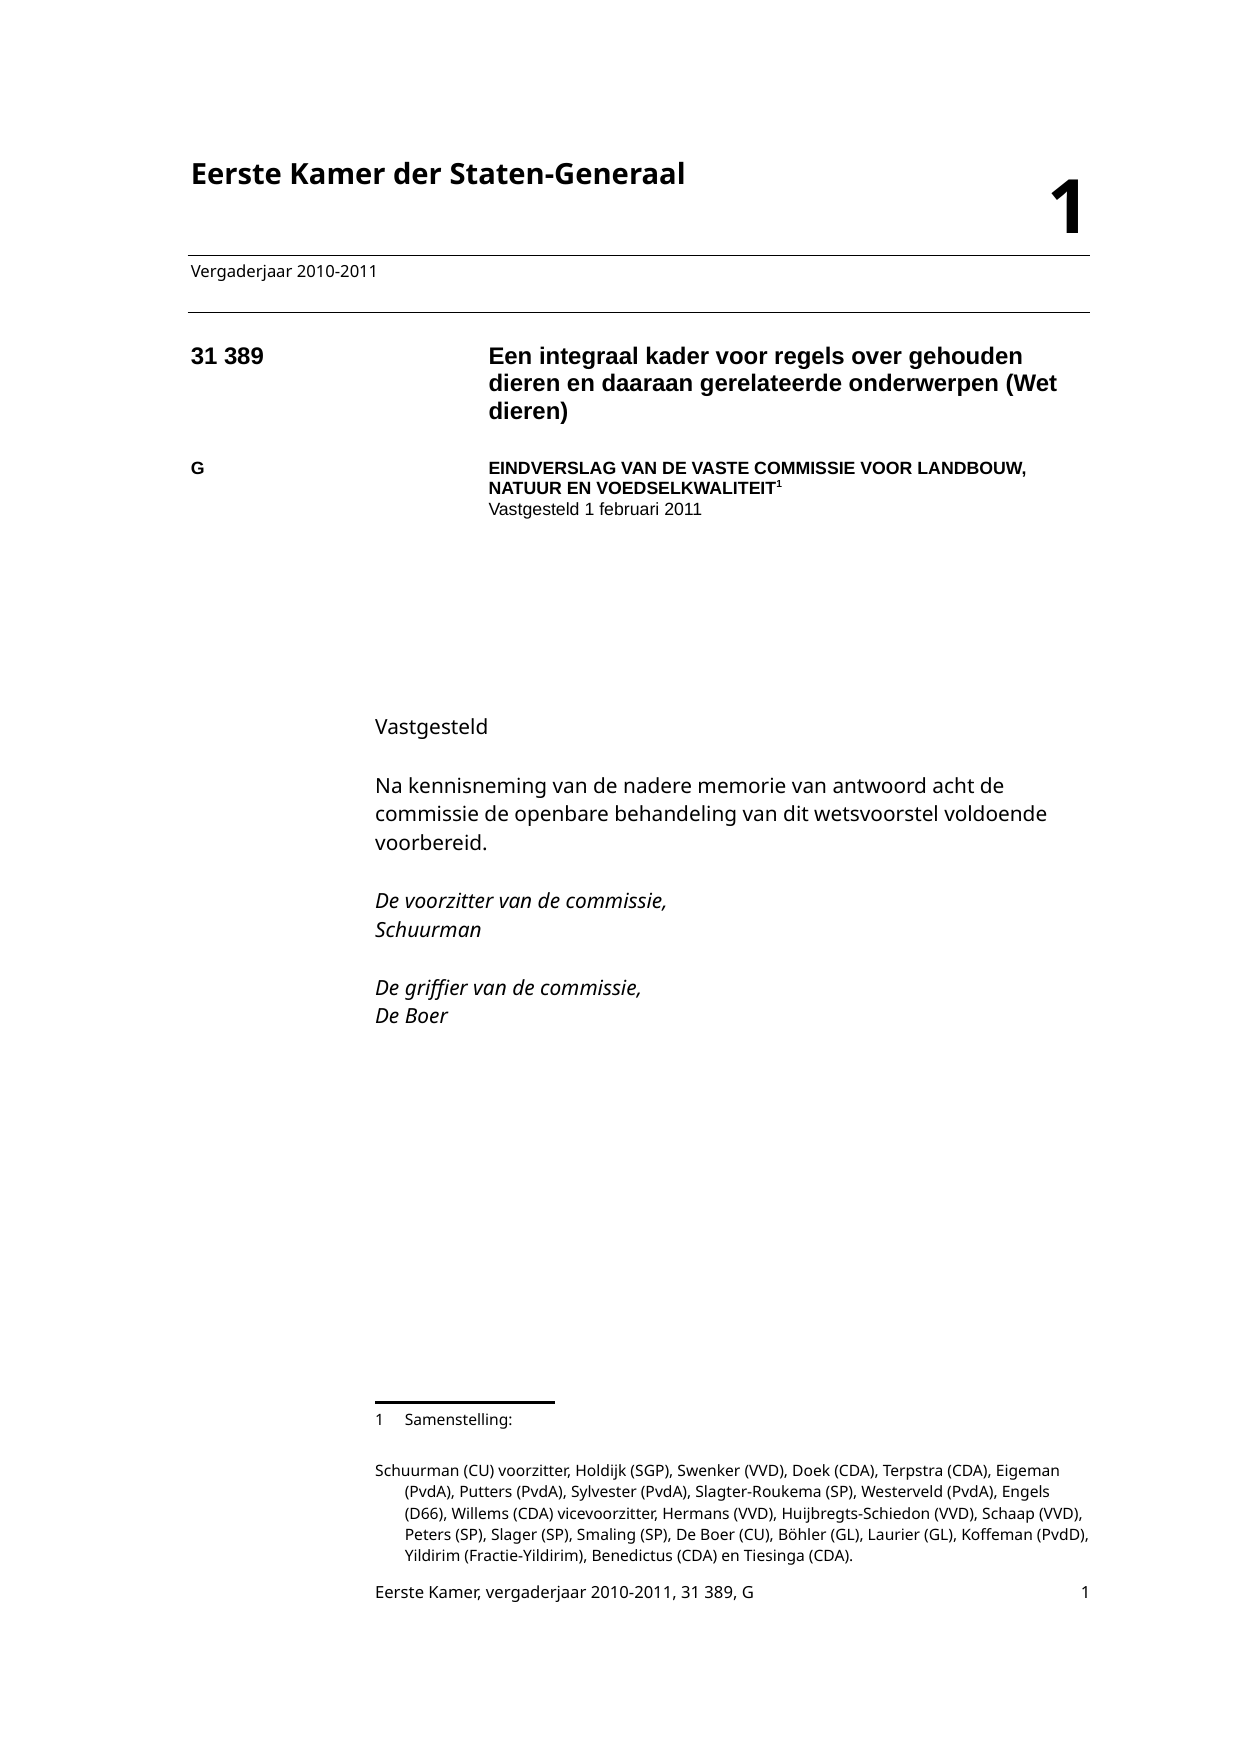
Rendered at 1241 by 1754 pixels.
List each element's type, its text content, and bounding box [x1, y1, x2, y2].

text Na kennisneming van de nadere memorie van antwoord acht de commissie de openbare behandeling van dit wetsvoorstel voldoende voorbereid. [375, 771, 1090, 856]
table_header 1 [910, 150, 1090, 255]
text Schuurman [375, 915, 1090, 943]
text Vastgesteld [375, 712, 1090, 741]
text De Boer [375, 1002, 1090, 1030]
table_cell [485, 256, 1090, 312]
table_cell [188, 313, 485, 339]
table_header Eerste Kamer der Staten-Generaal [188, 150, 909, 255]
text De griffier van de commissie, [375, 973, 1090, 1002]
table_cell 31 389 [188, 339, 485, 454]
table_cell Vergaderjaar 2010-2011 [188, 256, 485, 312]
table_cell [485, 313, 1090, 339]
table_cell G [188, 455, 485, 594]
text De voorzitter van de commissie, [375, 886, 1090, 915]
table_cell EINDVERSLAG VAN DE VASTE COMMISSIE VOOR LANDBOUW, NATUUR EN VOEDSELKWALITEIT Vastgesteld 1 februari 2011 [485, 455, 1090, 594]
table_cell Een integraal kader voor regels over gehouden dieren en daaraan gerelateerde onderwerpen (Wet dieren) [485, 339, 1090, 454]
